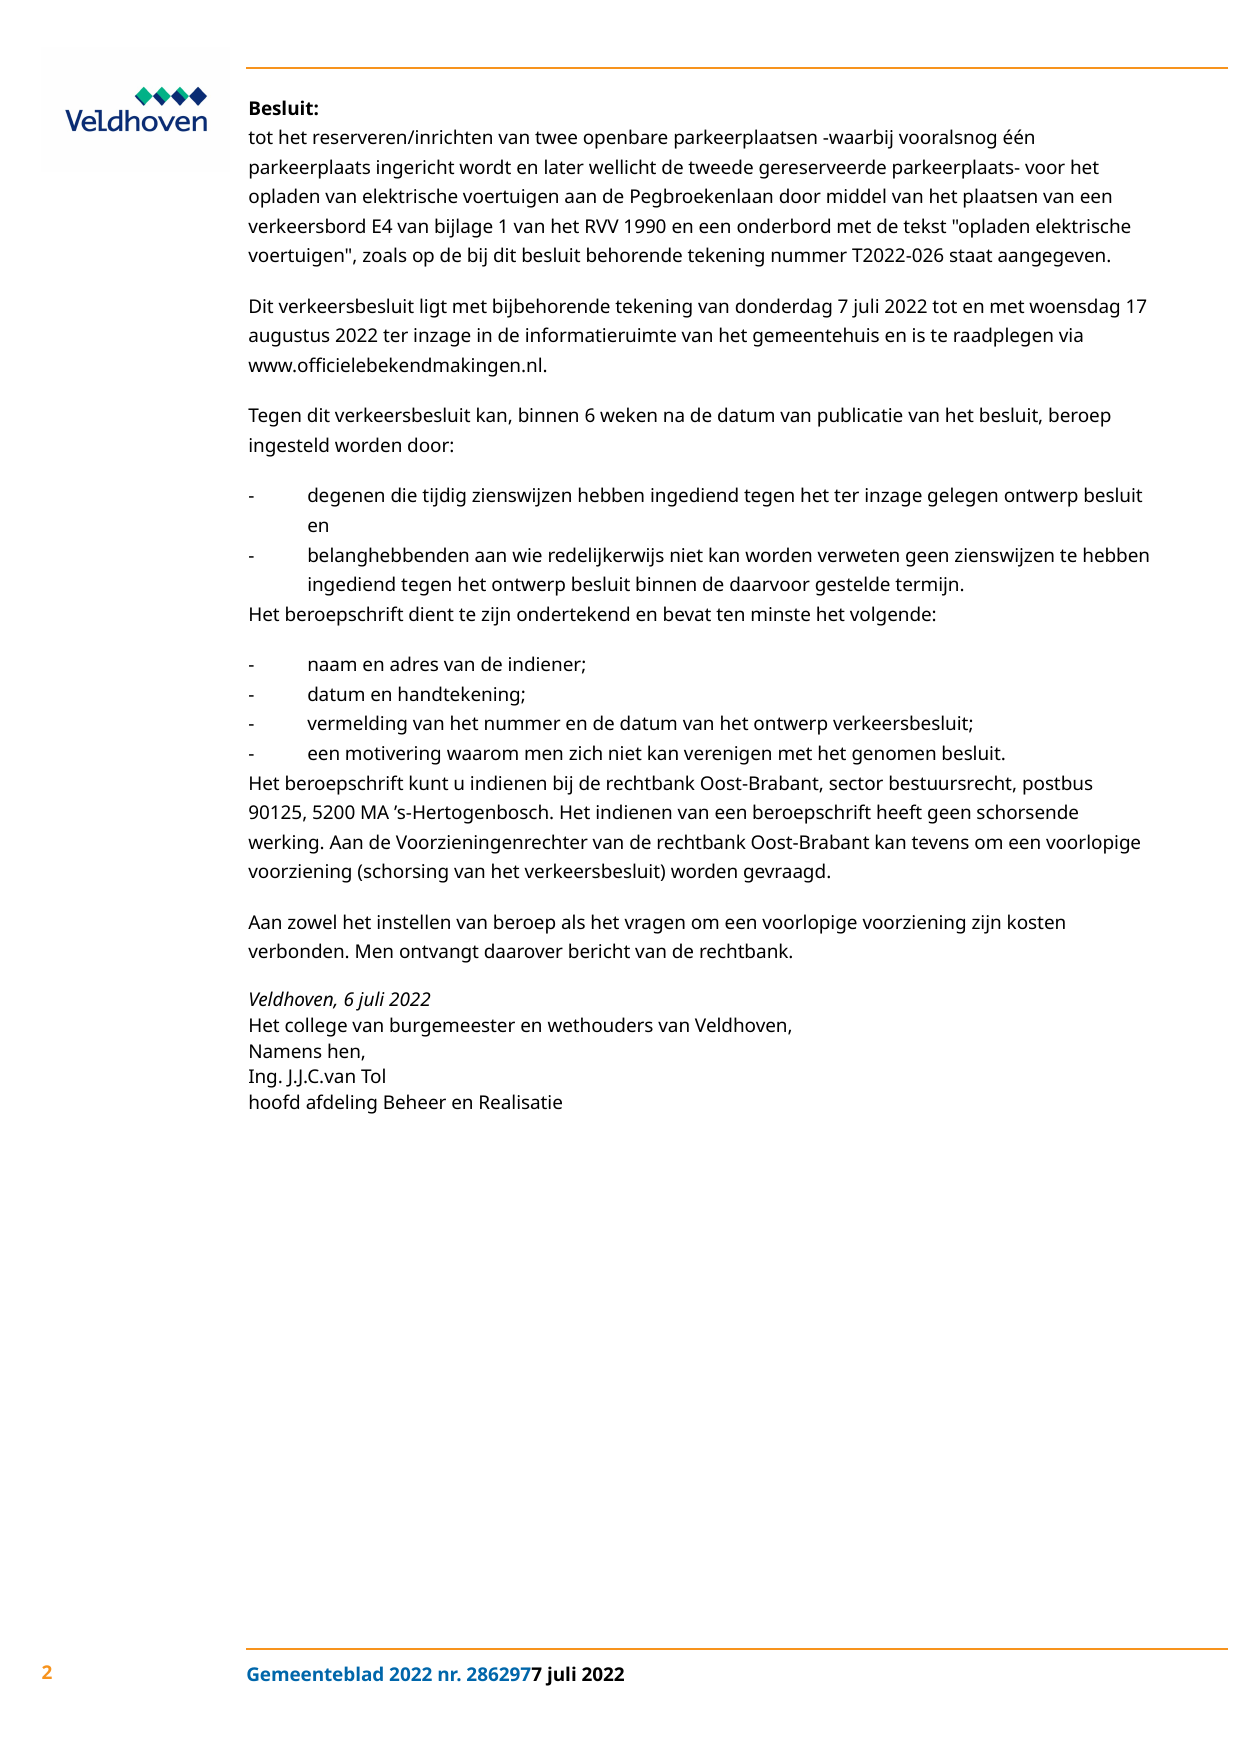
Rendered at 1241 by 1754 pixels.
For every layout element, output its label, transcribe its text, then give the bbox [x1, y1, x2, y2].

list vermelding van het nummer en de datum van het ontwerp verkeersbesluit; [248, 711, 1152, 736]
text Veldhoven, 6 juli 2022 [248, 986, 1152, 1012]
text Het beroepschrift kunt u indienen bij de rechtbank Oost-Brabant, sector bestuursrecht, postbus 90125, 5200 MA ’s-Hertogenbosch. Het indienen van een beroepschrift heeft geen schorsende werking. Aan de Voorzieningenrechter van de rechtbank Oost-Brabant kan tevens om een voorlopige voorziening (schorsing van het verkeersbesluit) worden gevraagd. [248, 770, 1152, 884]
list een motivering waarom men zich niet kan verenigen met het genomen besluit. [248, 740, 1152, 766]
text Aan zowel het instellen van beroep als het vragen om een voorlopige voorziening zijn kosten verbonden. Men ontvangt daarover bericht van de rechtbank. [248, 909, 1152, 964]
text tot het reserveren/inrichten van twee openbare parkeerplaatsen -waarbij vooralsnog één parkeerplaats ingericht wordt en later wellicht de tweede gereserveerde parkeerplaats- voor het opladen van elektrische voertuigen aan de Pegbroekenlaan door middel van het plaatsen van een verkeersbord E4 van bijlage 1 van het RVV 1990 en een onderbord met de tekst "opladen elektrische voertuigen", zoals op de bij dit besluit behorende tekening nummer T2022-026 staat aangegeven. [248, 124, 1152, 268]
text Ing. J.J.C.van Tol [248, 1063, 1152, 1089]
list belanghebbenden aan wie redelijkerwijs niet kan worden verweten geen zienswijzen te hebben ingediend tegen het ontwerp besluit binnen de daarvoor gestelde termijn. [248, 542, 1152, 597]
text Het beroepschrift dient te zijn ondertekend en bevat ten minste het volgende: [248, 601, 1152, 627]
list degenen die tijdig zienswijzen hebben ingediend tegen het ter inzage gelegen ontwerp besluit en [248, 483, 1152, 538]
list naam en adres van de indiener; [248, 651, 1152, 677]
text Tegen dit verkeersbesluit kan, binnen 6 weken na de datum van publicatie van het besluit, beroep ingesteld worden door: [248, 403, 1152, 458]
text Besluit: [248, 95, 1152, 121]
list datum en handtekening; [248, 681, 1152, 707]
text hoofd afdeling Beheer en Realisatie [248, 1089, 1152, 1115]
picture [41, 47, 231, 172]
text Het college van burgemeester en wethouders van Veldhoven, [248, 1012, 1152, 1038]
text Namens hen, [248, 1038, 1152, 1063]
text Dit verkeersbesluit ligt met bijbehorende tekening van donderdag 7 juli 2022 tot en met woensdag 17 augustus 2022 ter inzage in de informatieruimte van het gemeentehuis en is te raadplegen via www.officielebekendmakingen.nl. [248, 293, 1152, 378]
